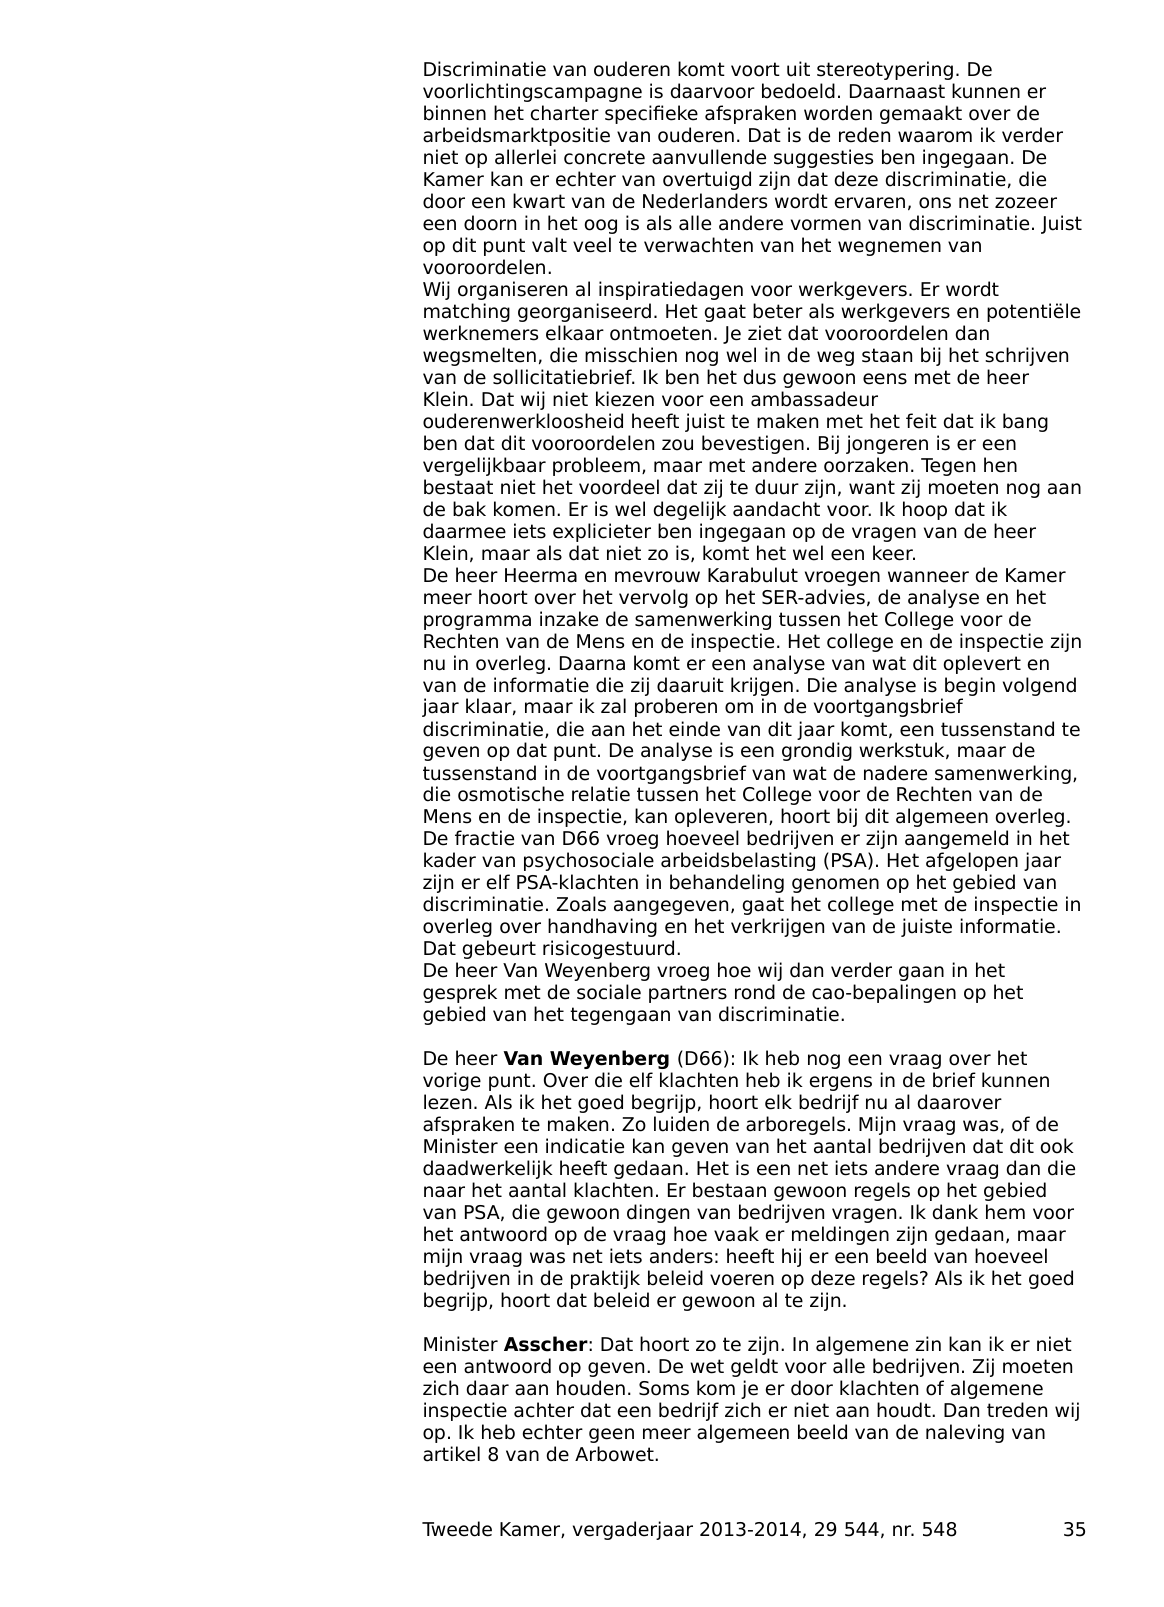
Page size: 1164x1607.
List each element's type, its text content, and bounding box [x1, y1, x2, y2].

text Discriminatie van ouderen komt voort uit stereotypering. De voorlichtingscampagne is daarvoor bedoeld. Daarnaast kunnen er binnen het charter specifieke afspraken worden gemaakt over de arbeidsmarktpositie van ouderen. Dat is de reden waarom ik verder niet op allerlei concrete aanvullende suggesties ben ingegaan. De Kamer kan er echter van overtuigd zijn dat deze discriminatie, die door een kwart van de Nederlanders wordt ervaren, ons net zozeer een doorn in het oog is als alle andere vormen van discriminatie. Juist op dit punt valt veel te verwachten van het wegnemen van vooroordelen. [422, 59, 1087, 279]
text De heer Heerma en mevrouw Karabulut vroegen wanneer de Kamer meer hoort over het vervolg op het SER-advies, de analyse en het programma inzake de samenwerking tussen het College voor de Rechten van de Mens en de inspectie. Het college en de inspectie zijn nu in overleg. Daarna komt er een analyse van wat dit oplevert en van de informatie die zij daaruit krijgen. Die analyse is begin volgend jaar klaar, maar ik zal proberen om in de voortgangsbrief discriminatie, die aan het einde van dit jaar komt, een tussenstand te geven op dat punt. De analyse is een grondig werkstuk, maar de tussenstand in de voortgangsbrief van wat de nadere samenwerking, die osmotische relatie tussen het College voor de Rechten van de Mens en de inspectie, kan opleveren, hoort bij dit algemeen overleg. [422, 564, 1087, 828]
text Wij organiseren al inspiratiedagen voor werkgevers. Er wordt matching georganiseerd. Het gaat beter als werkgevers en potentiële werknemers elkaar ontmoeten. Je ziet dat vooroordelen dan wegsmelten, die misschien nog wel in de weg staan bij het schrijven van de sollicitatiebrief. Ik ben het dus gewoon eens met de heer Klein. Dat wij niet kiezen voor een ambassadeur ouderenwerkloosheid heeft juist te maken met het feit dat ik bang ben dat dit vooroordelen zou bevestigen. Bij jongeren is er een vergelijkbaar probleem, maar met andere oorzaken. Tegen hen bestaat niet het voordeel dat zij te duur zijn, want zij moeten nog aan de bak komen. Er is wel degelijk aandacht voor. Ik hoop dat ik daarmee iets explicieter ben ingegaan op de vragen van de heer Klein, maar als dat niet zo is, komt het wel een keer. [422, 279, 1087, 564]
text De heer Van Weyenberg vroeg hoe wij dan verder gaan in het gesprek met de sociale partners rond de cao-bepalingen op het gebied van het tegengaan van discriminatie. [422, 960, 1087, 1026]
text De fractie van D66 vroeg hoeveel bedrijven er zijn aangemeld in het kader van psychosociale arbeidsbelasting (PSA). Het afgelopen jaar zijn er elf PSA-klachten in behandeling genomen op het gebied van discriminatie. Zoals aangegeven, gaat het college met de inspectie in overleg over handhaving en het verkrijgen van de juiste informatie. Dat gebeurt risicogestuurd. [422, 828, 1087, 960]
text De heer Van Weyenberg (D66): Ik heb nog een vraag over het vorige punt. Over die elf klachten heb ik ergens in de brief kunnen lezen. Als ik het goed begrijp, hoort elk bedrijf nu al daarover afspraken te maken. Zo luiden de arboregels. Mijn vraag was, of de Minister een indicatie kan geven van het aantal bedrijven dat dit ook daadwerkelijk heeft gedaan. Het is een net iets andere vraag dan die naar het aantal klachten. Er bestaan gewoon regels op het gebied van PSA, die gewoon dingen van bedrijven vragen. Ik dank hem voor het antwoord op de vraag hoe vaak er meldingen zijn gedaan, maar mijn vraag was net iets anders: heeft hij er een beeld van hoeveel bedrijven in de praktijk beleid voeren op deze regels? Als ik het goed begrijp, hoort dat beleid er gewoon al te zijn. [422, 1048, 1087, 1312]
text Minister Asscher: Dat hoort zo te zijn. In algemene zin kan ik er niet een antwoord op geven. De wet geldt voor alle bedrijven. Zij moeten zich daar aan houden. Soms kom je er door klachten of algemene inspectie achter dat een bedrijf zich er niet aan houdt. Dan treden wij op. Ik heb echter geen meer algemeen beeld van de naleving van artikel 8 van de Arbowet. [422, 1334, 1087, 1466]
